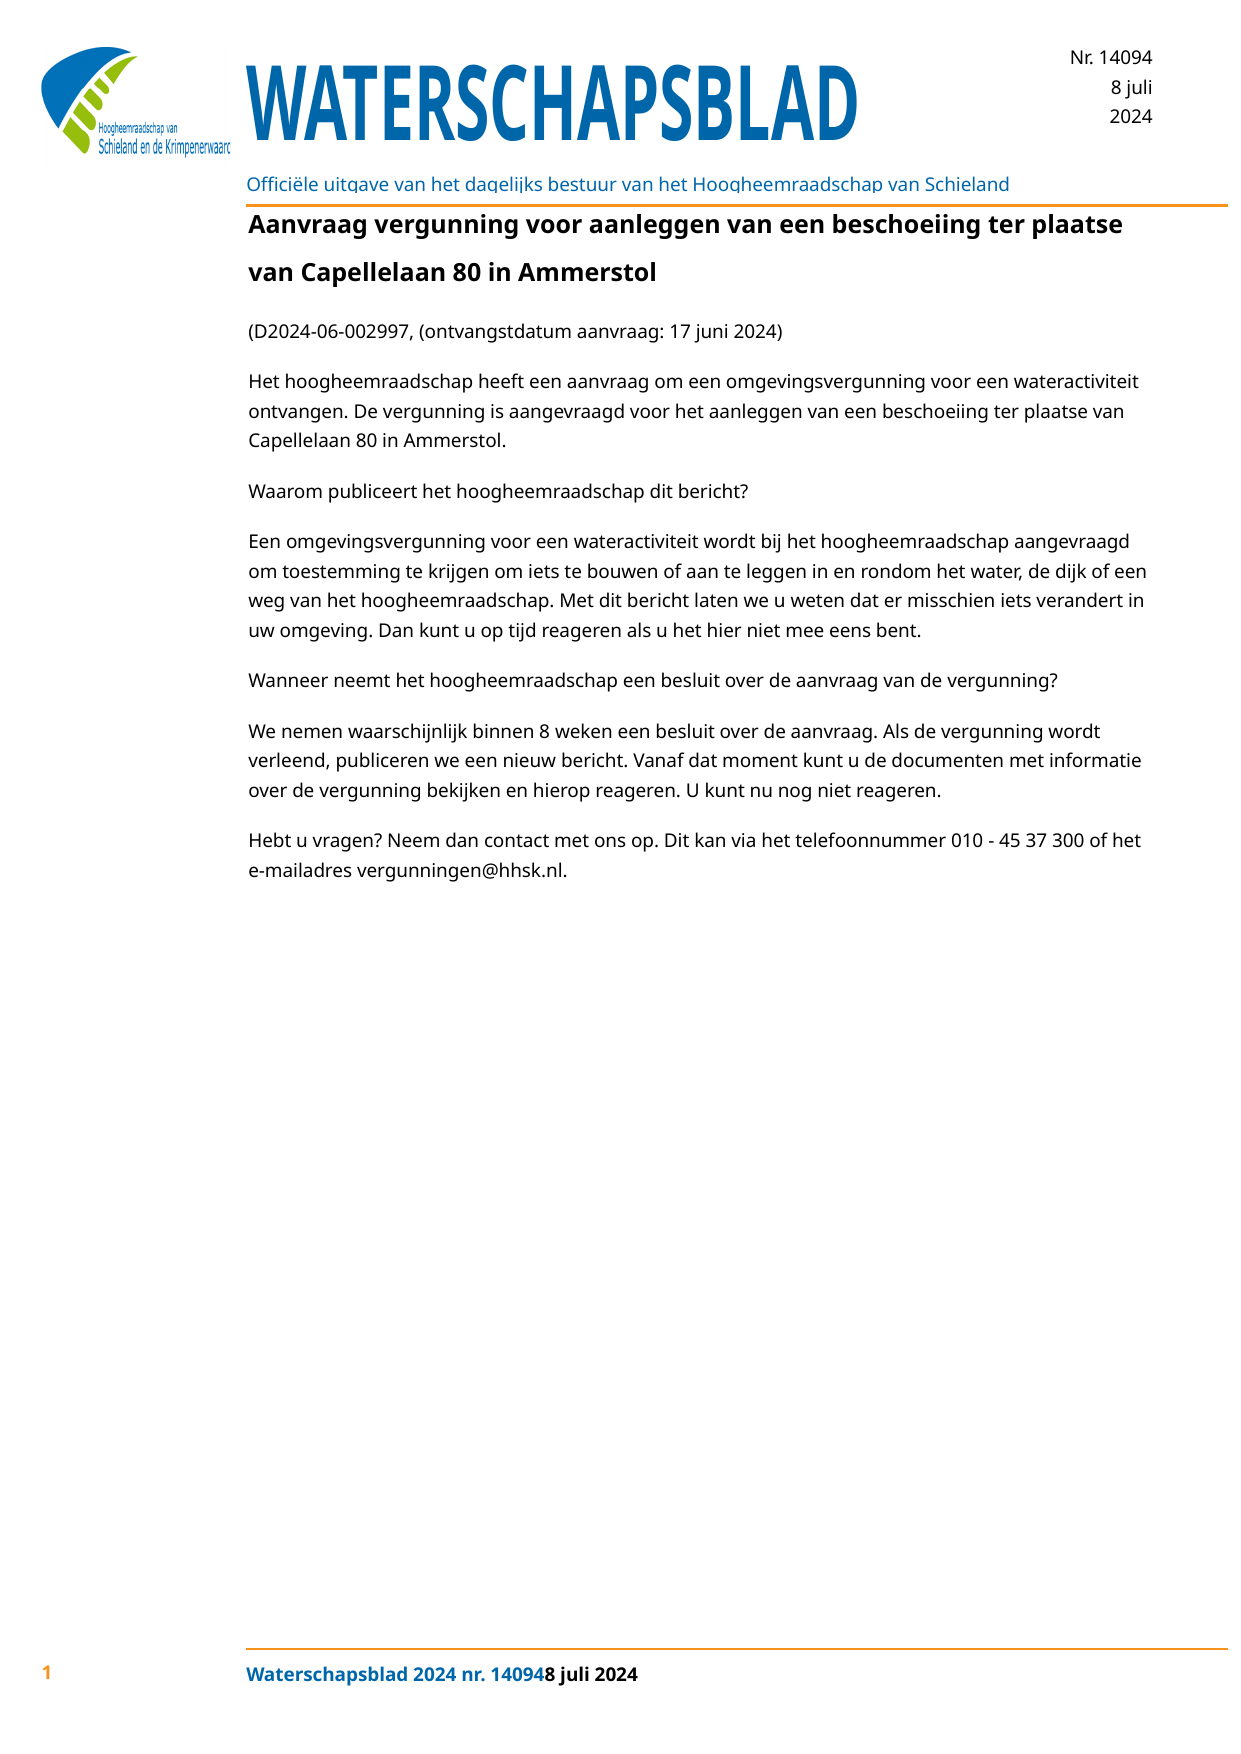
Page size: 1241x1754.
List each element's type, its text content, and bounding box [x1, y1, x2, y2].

text Een omgevingsvergunning voor een wateractiviteit wordt bij het hoogheemraadschap aangevraagd om toestemming te krijgen om iets te bouwen of aan te leggen in en rondom het water, de dijk of een weg van het hoogheemraadschap. Met dit bericht laten we u weten dat er misschien iets verandert in uw omgeving. Dan kunt u op tijd reageren als u het hier niet mee eens bent. [248, 528, 1152, 643]
text (D2024-06-002997, (ontvangstdatum aanvraag: 17 juni 2024) [248, 318, 1152, 344]
text Het hoogheemraadschap heeft een aanvraag om een omgevingsvergunning voor een wateractiviteit ontvangen. De vergunning is aangevraagd voor het aanleggen van een beschoeiing ter plaatse van Capellelaan 80 in Ammerstol. [248, 368, 1152, 453]
text We nemen waarschijnlijk binnen 8 weken een besluit over de aanvraag. Als de vergunning wordt verleend, publiceren we een nieuw bericht. Vanaf dat moment kunt u de documenten met informatie over de vergunning bekijken en hierop reageren. U kunt nu nog niet reageren. [248, 718, 1152, 803]
text Aanvraag vergunning voor aanleggen van een beschoeiing ter plaatse van Capellelaan 80 in Ammerstol [248, 207, 1152, 288]
text Wanneer neemt het hoogheemraadschap een besluit over de aanvraag van de vergunning? [248, 667, 1152, 693]
text Hebt u vragen? Neem dan contact met ons op. Dit kan via het telefoonnummer 010 - 45 37 300 of het e-mailadres vergunningen@hhsk.nl. [248, 827, 1152, 883]
picture [41, 47, 231, 172]
text Waarom publiceert het hoogheemraadschap dit bericht? [248, 478, 1152, 504]
